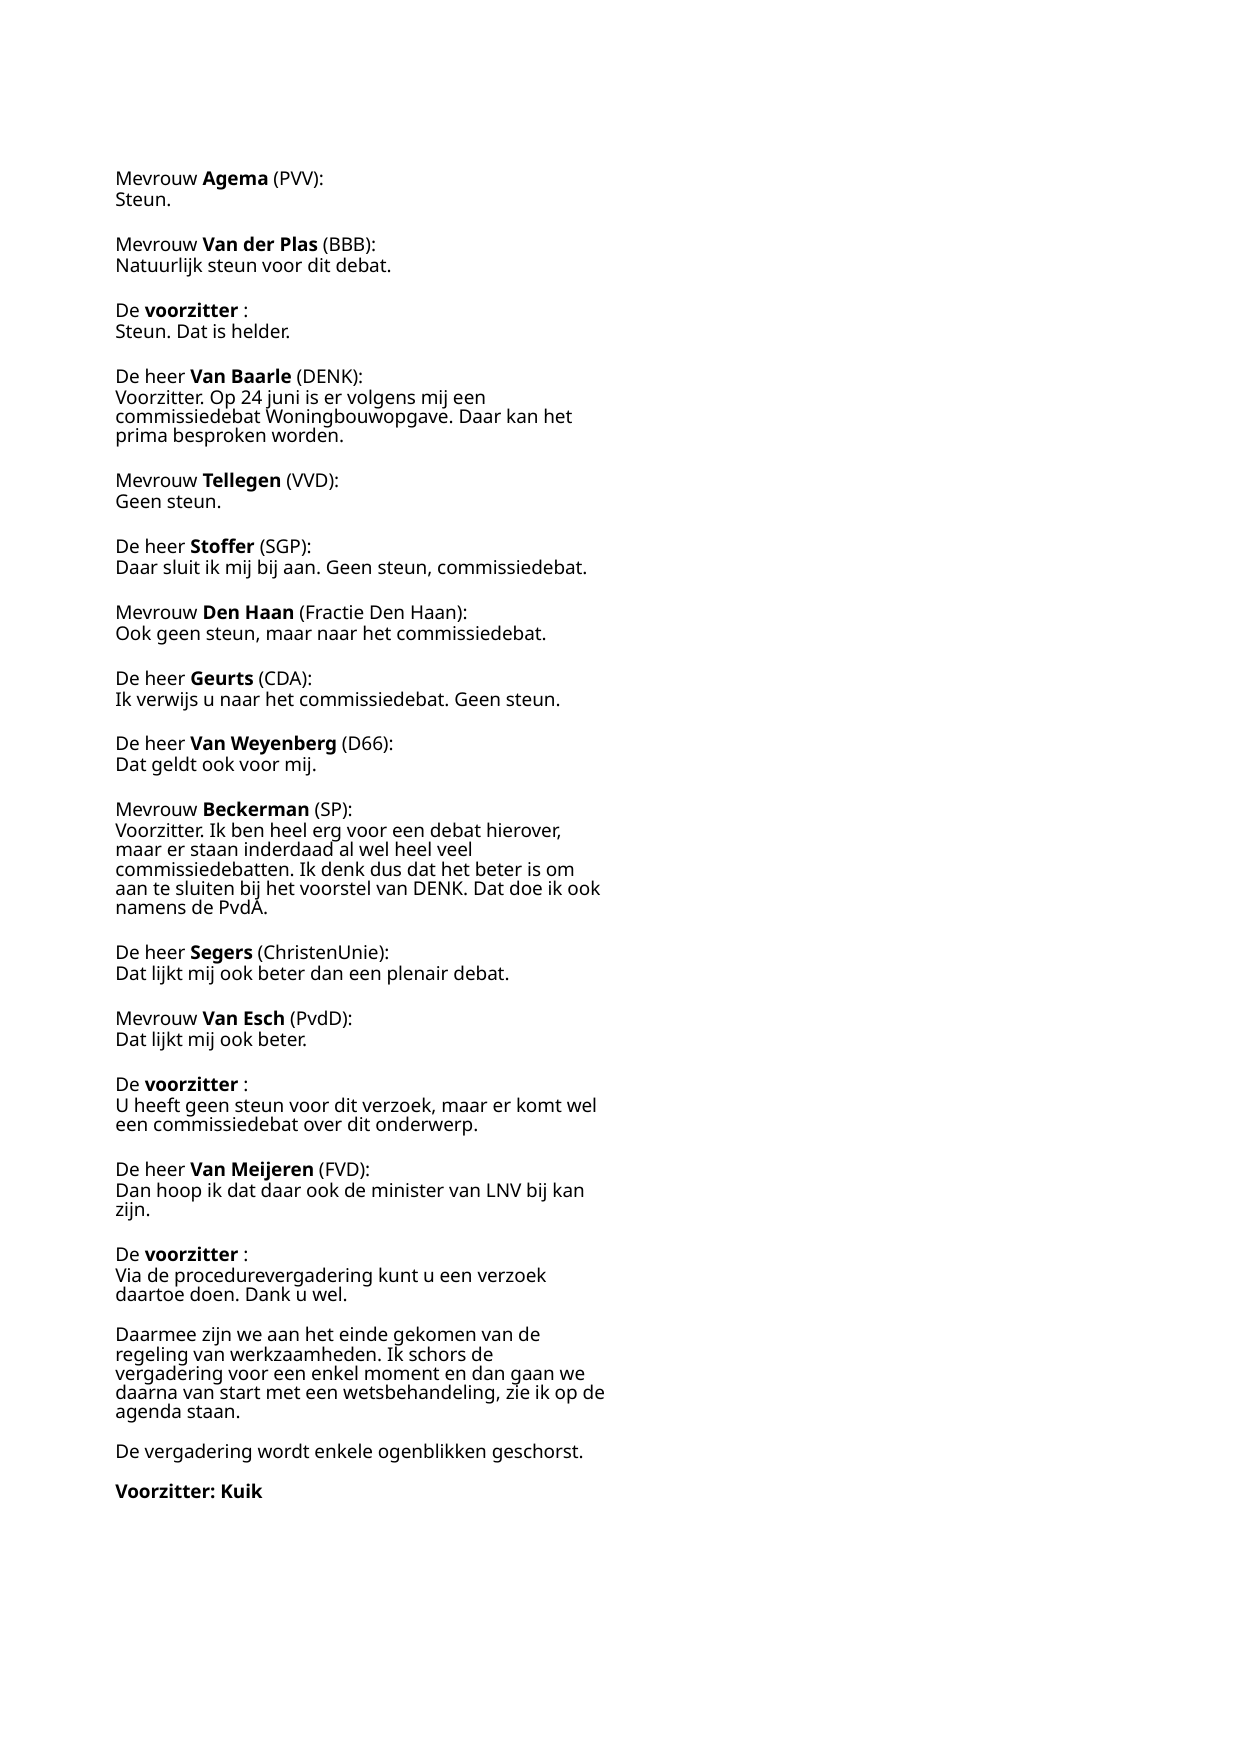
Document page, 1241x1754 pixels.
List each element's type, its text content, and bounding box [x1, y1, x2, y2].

text Mevrouw Den Haan (Fractie Den Haan): [115, 599, 605, 625]
text Daar sluit ik mij bij aan. Geen steun, commissiedebat. [115, 559, 605, 578]
text De voorzitter : [115, 1241, 605, 1267]
text Daarmee zijn we aan het einde gekomen van de regeling van werkzaamheden. Ik schors de vergadering voor een enkel moment en dan gaan we daarna van start met een wetsbehandeling, zie ik op de agenda staan. [115, 1326, 605, 1423]
text Mevrouw Agema (PVV): [115, 165, 605, 191]
text De heer Stoffer (SGP): [115, 533, 605, 559]
text Mevrouw Beckerman (SP): [115, 796, 605, 822]
text Dan hoop ik dat daar ook de minister van LNV bij kan zijn. [115, 1182, 605, 1220]
text Voorzitter: Kuik [115, 1483, 605, 1503]
text U heeft geen steun voor dit verzoek, maar er komt wel een commissiedebat over dit onderwerp. [115, 1097, 605, 1135]
text Dat lijkt mij ook beter. [115, 1031, 605, 1050]
text Voorzitter. Ik ben heel erg voor een debat hierover, maar er staan inderdaad al wel heel veel commissiedebatten. Ik denk dus dat het beter is om aan te sluiten bij het voorstel van DENK. Dat doe ik ook namens de PvdA. [115, 822, 605, 918]
text De heer Van Baarle (DENK): [115, 363, 605, 389]
text Geen steun. [115, 493, 605, 512]
text Dat geldt ook voor mij. [115, 756, 605, 776]
text De heer Van Meijeren (FVD): [115, 1156, 605, 1182]
text Ik verwijs u naar het commissiedebat. Geen steun. [115, 691, 605, 710]
text Mevrouw Tellegen (VVD): [115, 467, 605, 493]
text Ook geen steun, maar naar het commissiedebat. [115, 625, 605, 644]
text De heer Segers (ChristenUnie): [115, 939, 605, 965]
text Steun. Dat is helder. [115, 323, 605, 342]
text De heer Geurts (CDA): [115, 665, 605, 691]
text Natuurlijk steun voor dit debat. [115, 257, 605, 276]
text Voorzitter. Op 24 juni is er volgens mij een commissiedebat Woningbouwopgave. Daar kan het prima besproken worden. [115, 389, 605, 446]
text Mevrouw Van Esch (PvdD): [115, 1005, 605, 1031]
text De voorzitter : [115, 1071, 605, 1097]
text De voorzitter : [115, 297, 605, 323]
text Dat lijkt mij ook beter dan een plenair debat. [115, 965, 605, 984]
text Mevrouw Van der Plas (BBB): [115, 231, 605, 257]
text De vergadering wordt enkele ogenblikken geschorst. [115, 1443, 605, 1463]
text De heer Van Weyenberg (D66): [115, 731, 605, 756]
text Via de procedurevergadering kunt u een verzoek daartoe doen. Dank u wel. [115, 1267, 605, 1306]
text Steun. [115, 191, 605, 210]
